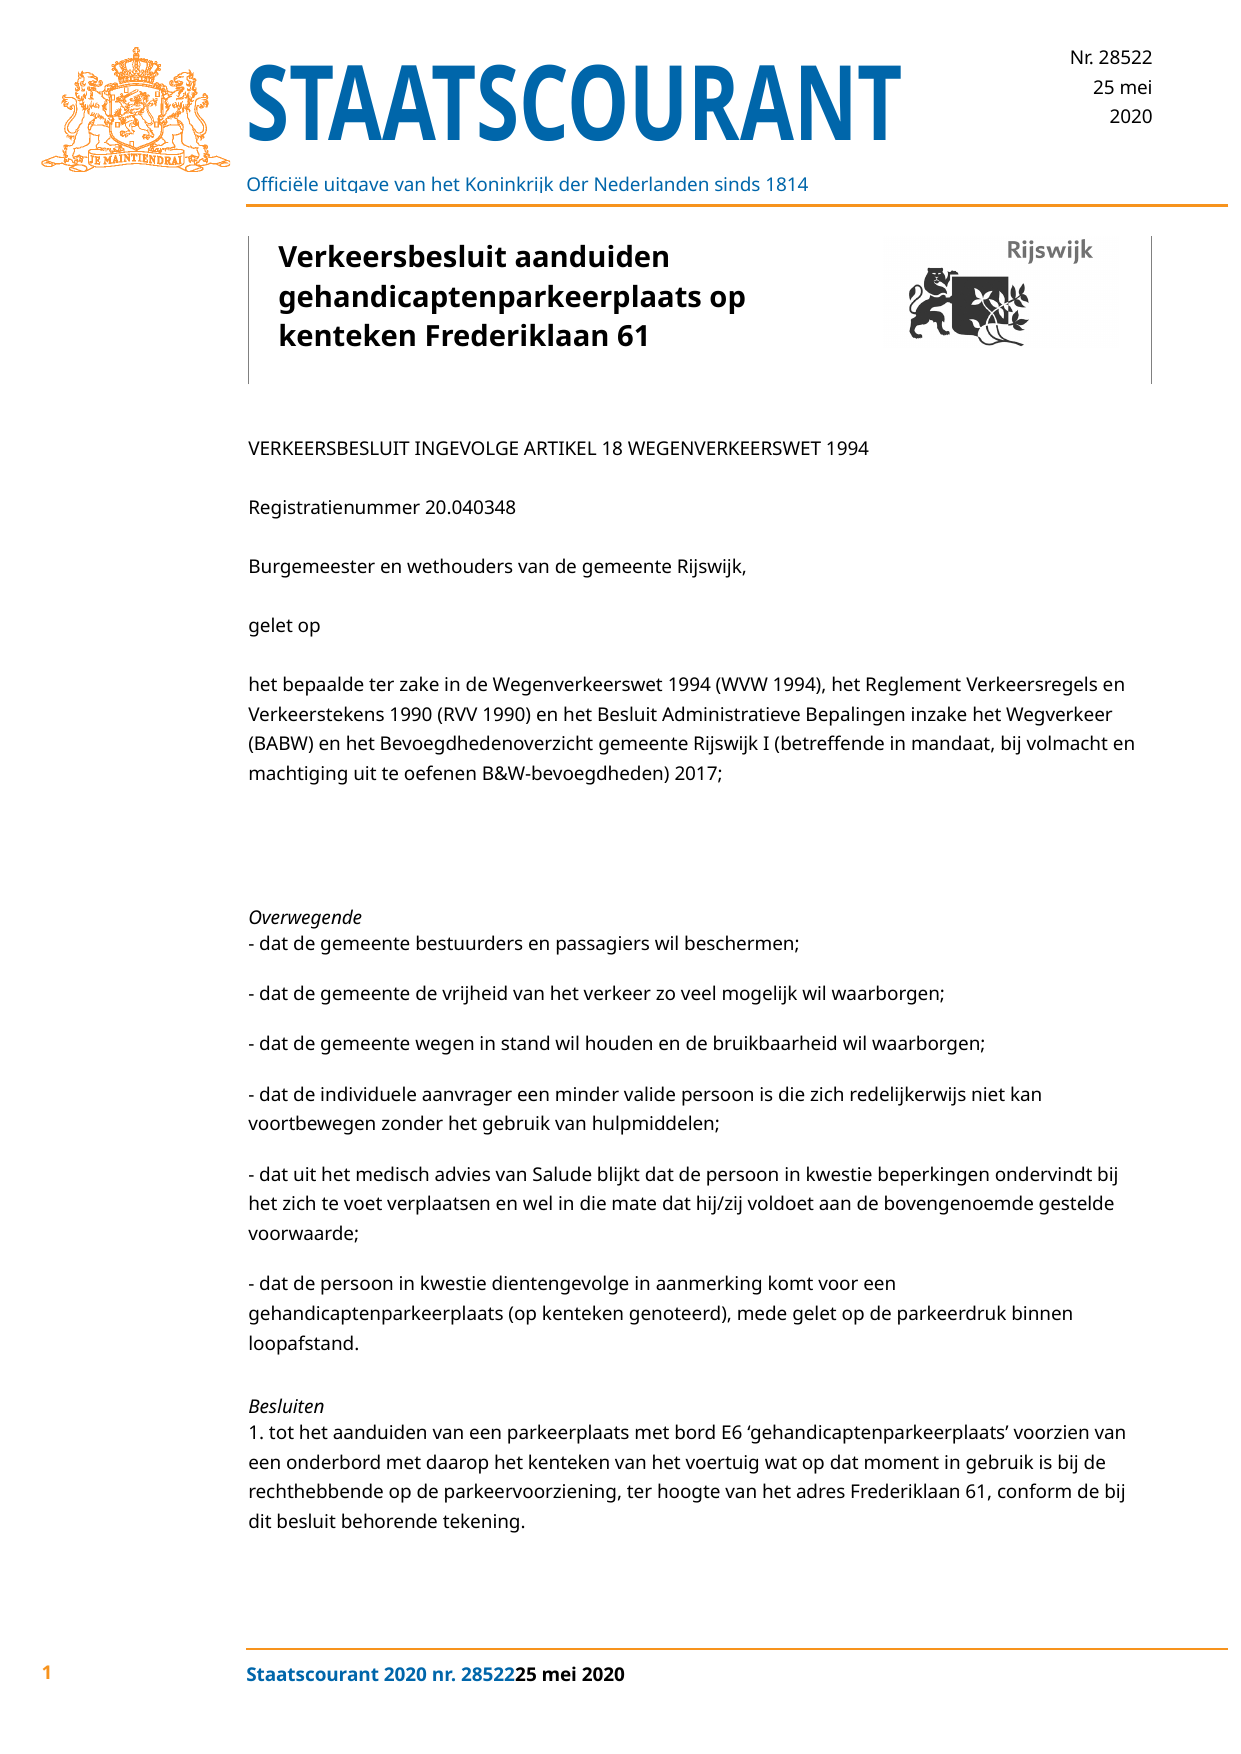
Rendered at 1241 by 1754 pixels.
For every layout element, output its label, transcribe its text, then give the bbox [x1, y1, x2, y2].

text 1. tot het aanduiden van een parkeerplaats met bord E6 ‘gehandicaptenparkeerplaats’ voorzien van een onderbord met daarop het kenteken van het voertuig wat op dat moment in gebruik is bij de rechthebbende op de parkeervoorziening, ter hoogte van het adres Frederiklaan 61, conform de bij dit besluit behorende tekening. [248, 1419, 1152, 1534]
text - dat de gemeente wegen in stand wil houden en de bruikbaarheid wil waarborgen; [248, 1031, 1152, 1056]
table_header [850, 236, 1151, 384]
text gelet op [248, 612, 1152, 638]
text Burgemeester en wethouders van de gemeente Rijswijk, [248, 553, 1152, 579]
text - dat de individuele aanvrager een minder valide persoon is die zich redelijkerwijs niet kan voortbewegen zonder het gebruik van hulpmiddelen; [248, 1081, 1152, 1136]
text - dat de gemeente bestuurders en passagiers wil beschermen; [248, 930, 1152, 956]
text het bepaalde ter zake in de Wegenverkeerswet 1994 (WVW 1994), het Reglement Verkeersregels en Verkeerstekens 1990 (RVV 1990) en het Besluit Administratieve Bepalingen inzake het Wegverkeer (BABW) en het Bevoegdhedenoverzicht gemeente Rijswijk I (betreffende in mandaat, bij volmacht en machtiging uit te oefenen B&W-bevoegdheden) 2017; [248, 671, 1152, 786]
picture [882, 236, 1119, 348]
text Besluiten [248, 1394, 1152, 1419]
text Overwegende [248, 904, 1152, 930]
text - dat de gemeente de vrijheid van het verkeer zo veel mogelijk wil waarborgen; [248, 980, 1152, 1006]
picture [41, 47, 231, 172]
text - dat uit het medisch advies van Salude blijkt dat de persoon in kwestie beperkingen ondervindt bij het zich te voet verplaatsen en wel in die mate dat hij/zij voldoet aan de bovengenoemde gestelde voorwaarde; [248, 1161, 1152, 1246]
text VERKEERSBESLUIT INGEVOLGE ARTIKEL 18 WEGENVERKEERSWET 1994 [248, 435, 1152, 460]
table_header Verkeersbesluit aanduiden gehandicaptenparkeerplaats op kenteken Frederiklaan 61 [249, 236, 850, 384]
text - dat de persoon in kwestie dientengevolge in aanmerking komt voor een gehandicaptenparkeerplaats (op kenteken genoteerd), mede gelet op de parkeerdruk binnen loopafstand. [248, 1271, 1152, 1356]
text Registratienummer 20.040348 [248, 494, 1152, 519]
